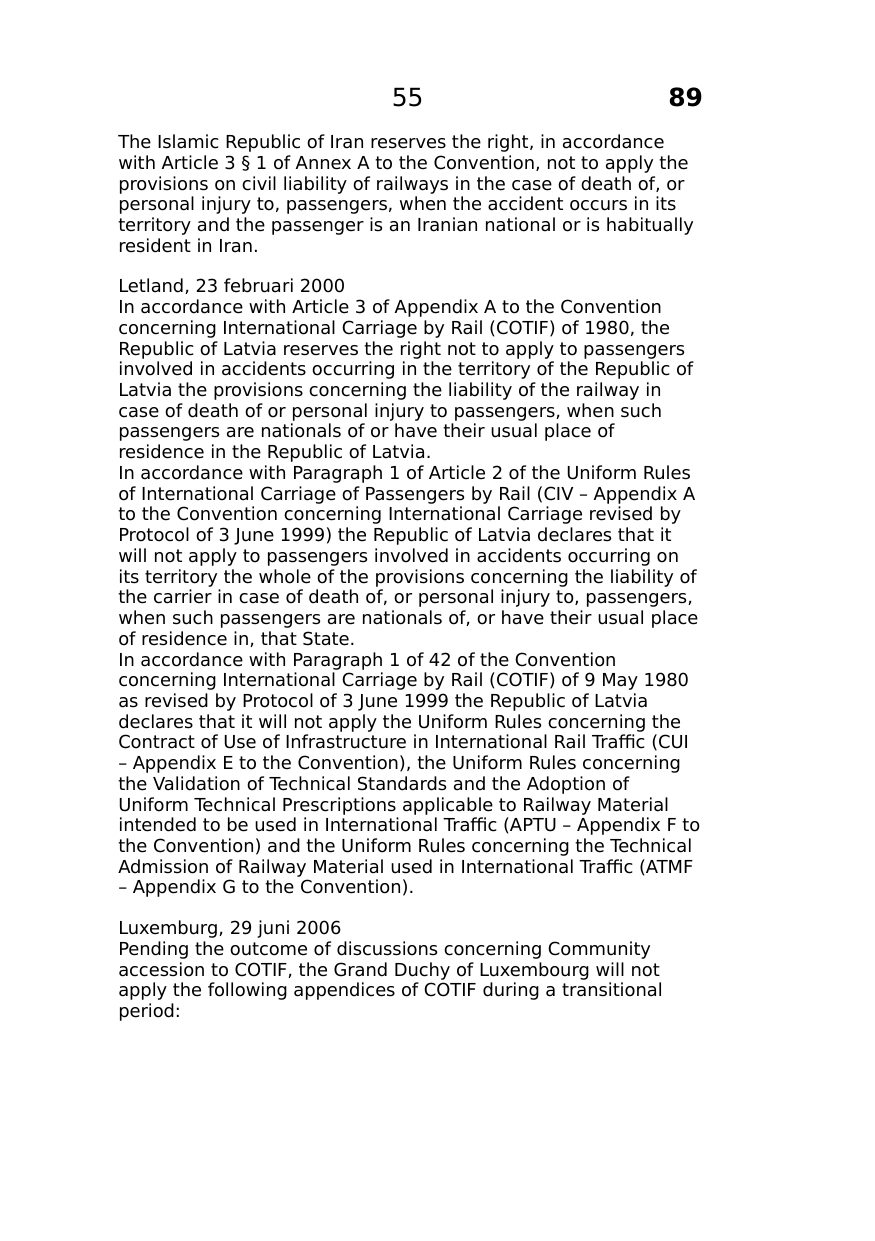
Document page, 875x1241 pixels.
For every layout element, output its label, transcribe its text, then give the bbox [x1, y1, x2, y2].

text In accordance with Paragraph 1 of Article 2 of the Uniform Rules of International Carriage of Passengers by Rail (CIV – Appendix A to the Convention concerning International Carriage revised by Protocol of 3 June 1999) the Republic of Latvia declares that it will not apply to passengers involved in accidents occurring on its territory the whole of the provisions concerning the liability of the carrier in case of death of, or personal injury to, passengers, when such passengers are nationals of, or have their usual place of residence in, that State. [118, 463, 703, 649]
text In accordance with Paragraph 1 of 42 of the Convention concerning International Carriage by Rail (COTIF) of 9 May 1980 as revised by Protocol of 3 June 1999 the Republic of Latvia declares that it will not apply the Uniform Rules concerning the Contract of Use of Infrastructure in International Rail Traffic (CUI – Appendix E to the Convention), the Uniform Rules concerning the Validation of Technical Standards and the Adoption of Uniform Technical Prescriptions applicable to Railway Material intended to be used in International Traffic (APTU – Appendix F to the Convention) and the Uniform Rules concerning the Technical Admission of Railway Material used in International Traffic (ATMF – Appendix G to the Convention). [118, 649, 703, 898]
text Luxemburg, 29 juni 2006 [118, 918, 703, 939]
text The Islamic Republic of Iran reserves the right, in accordance with Article 3 § 1 of Annex A to the Convention, not to apply the provisions on civil liability of railways in the case of death of, or personal injury to, passengers, when the accident occurs in its territory and the passenger is an Iranian national or is habitually resident in Iran. [118, 132, 703, 256]
text Letland, 23 februari 2000 [118, 276, 703, 297]
text In accordance with Article 3 of Appendix A to the Convention concerning International Carriage by Rail (COTIF) of 1980, the Republic of Latvia reserves the right not to apply to passengers involved in accidents occurring in the territory of the Republic of Latvia the provisions concerning the liability of the railway in case of death of or personal injury to passengers, when such passengers are nationals of or have their usual place of residence in the Republic of Latvia. [118, 297, 703, 463]
text Pending the outcome of discussions concerning Community accession to COTIF, the Grand Duchy of Luxembourg will not apply the following appendices of COTIF during a transitional period: [118, 939, 703, 1022]
